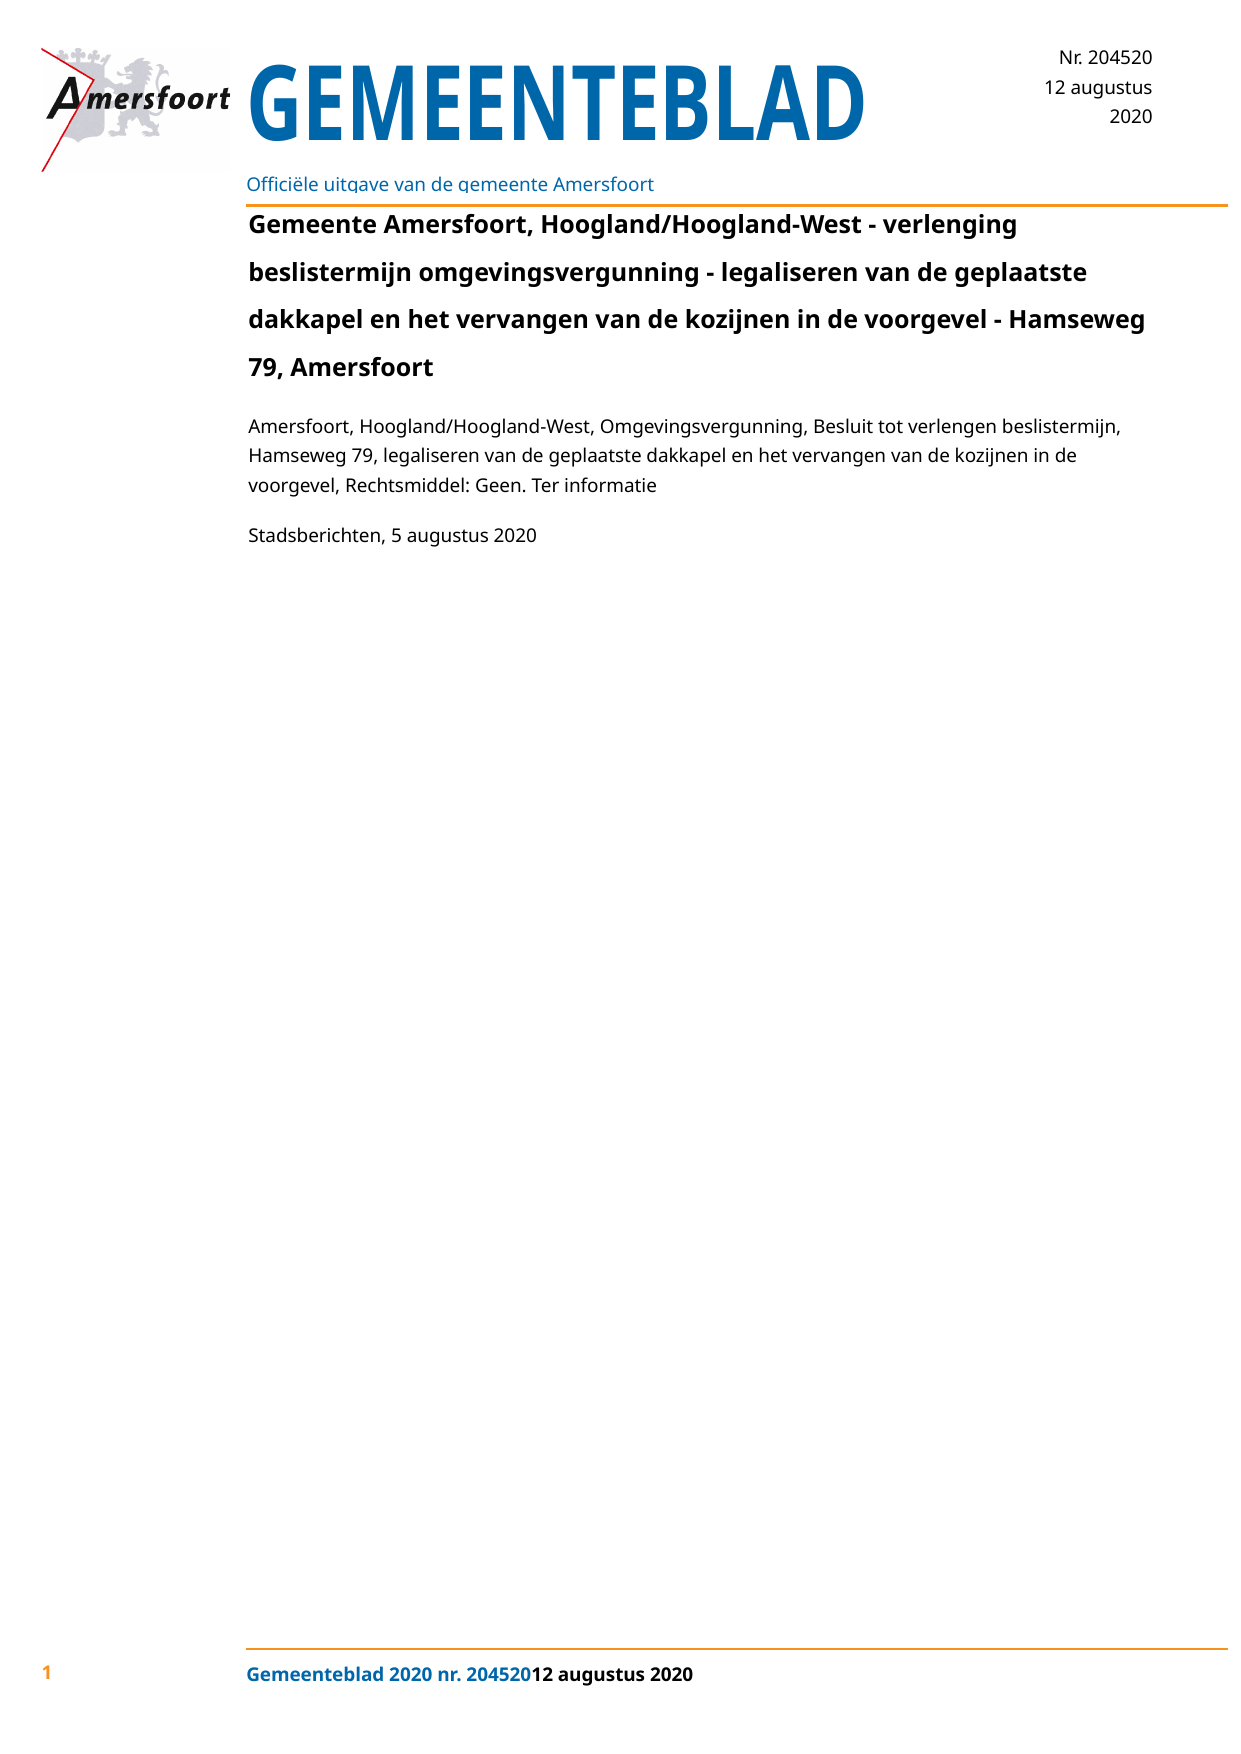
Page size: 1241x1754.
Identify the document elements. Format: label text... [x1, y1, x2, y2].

text Gemeente Amersfoort, Hoogland/Hoogland-West - verlenging beslistermijn omgevingsvergunning - legaliseren van de geplaatste dakkapel en het vervangen van de kozijnen in de voorgevel - Hamseweg 79, Amersfoort [248, 207, 1152, 384]
text Amersfoort, Hoogland/Hoogland-West, Omgevingsvergunning, Besluit tot verlengen beslistermijn, Hamseweg 79, legaliseren van de geplaatste dakkapel en het vervangen van de kozijnen in de voorgevel, Rechtsmiddel: Geen. Ter informatie [248, 413, 1152, 498]
text Stadsberichten, 5 augustus 2020 [248, 523, 1152, 548]
picture [41, 47, 231, 172]
